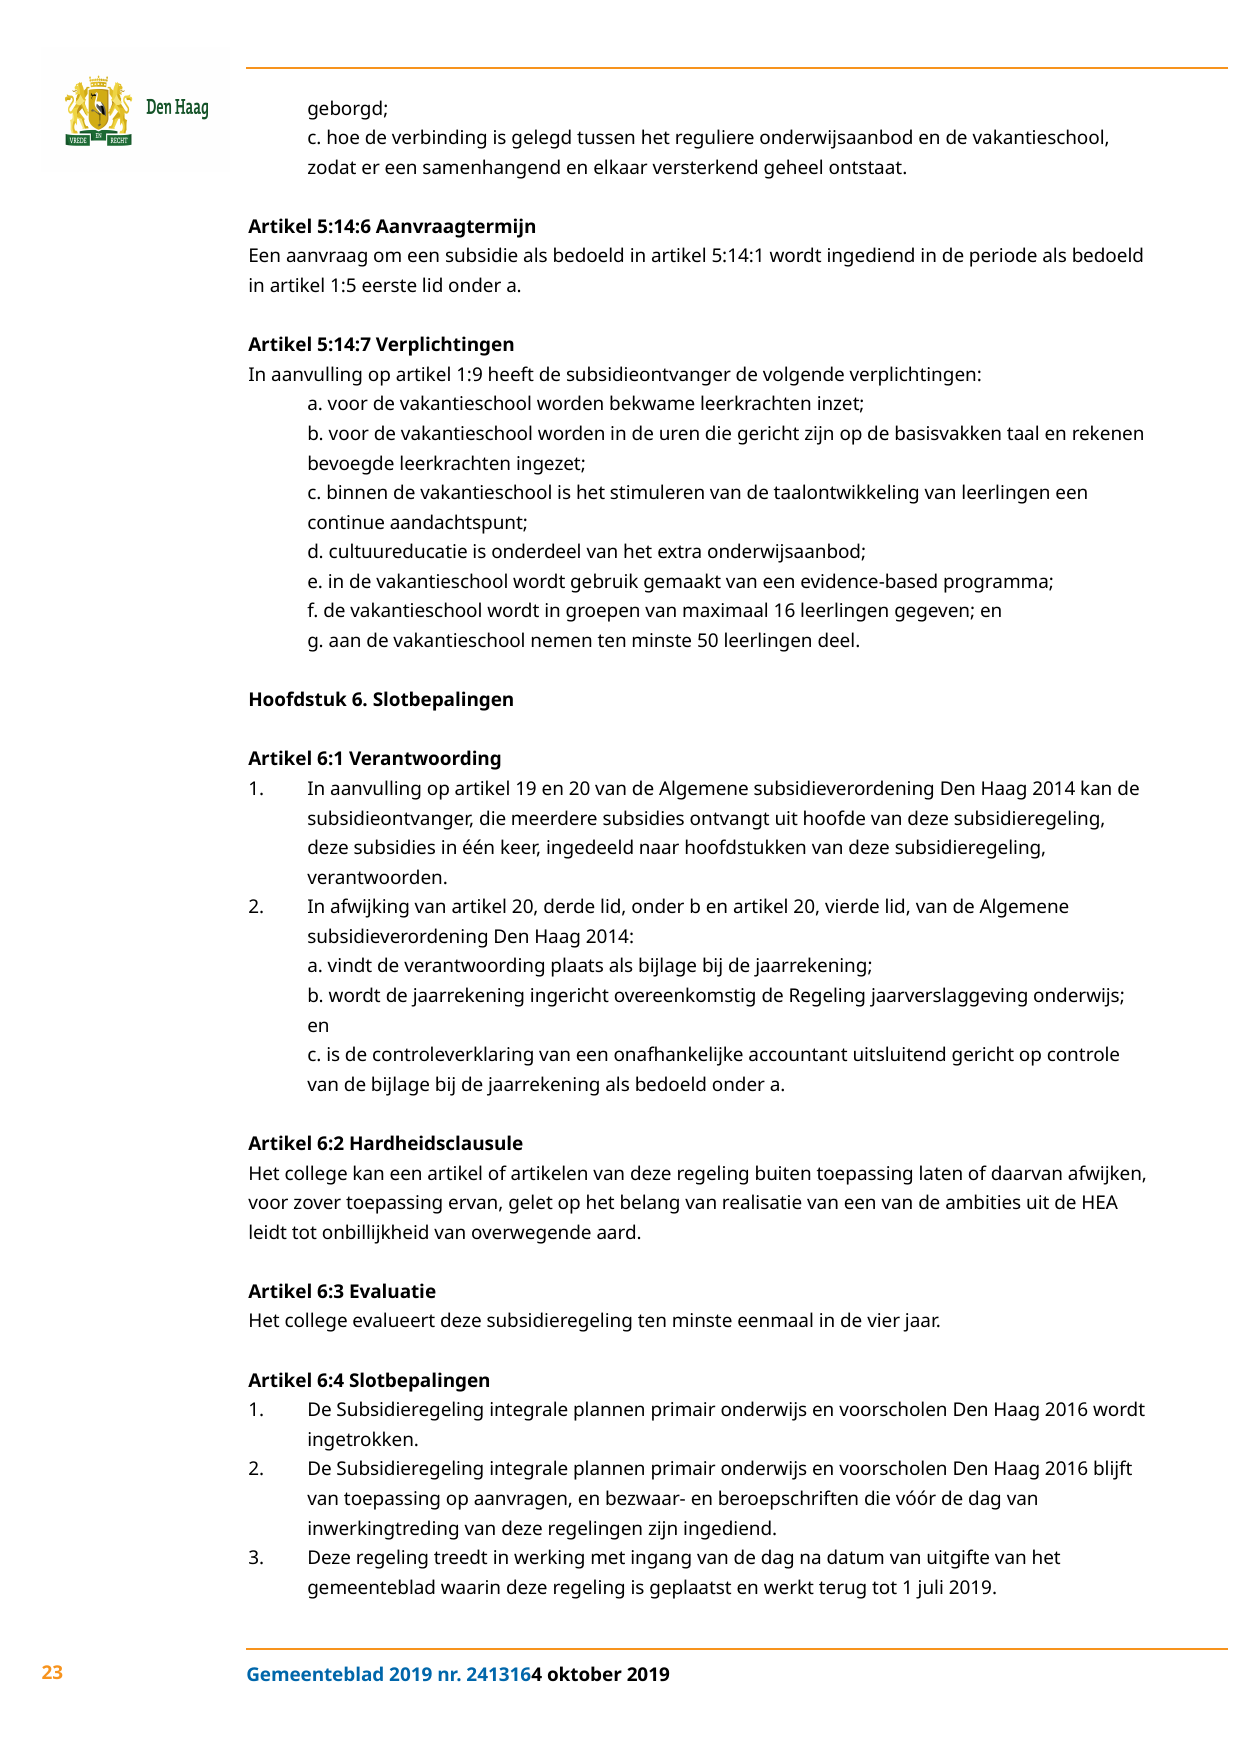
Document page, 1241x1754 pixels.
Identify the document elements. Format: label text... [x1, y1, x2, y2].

text Artikel 6:1 Verantwoording [248, 746, 1152, 771]
list De Subsidieregeling integrale plannen primair onderwijs en voorscholen Den Haag 2016 blijft van toepassing op aanvragen, en bezwaar- en beroepschriften die vóór de dag van inwerkingtreding van deze regelingen zijn ingediend. [248, 1456, 1152, 1541]
list g. aan de vakantieschool nemen ten minste 50 leerlingen deel. [248, 627, 1152, 653]
list De Subsidieregeling integrale plannen primair onderwijs en voorscholen Den Haag 2016 wordt ingetrokken. [248, 1396, 1152, 1452]
text Het college evalueert deze subsidieregeling ten minste eenmaal in de vier jaar. [248, 1308, 1152, 1333]
list b. voor de vakantieschool worden in de uren die gericht zijn op de basisvakken taal en rekenen bevoegde leerkrachten ingezet; [248, 420, 1152, 476]
list d. cultuureducatie is onderdeel van het extra onderwijsaanbod; [248, 538, 1152, 564]
text Artikel 6:4 Slotbepalingen [248, 1367, 1152, 1393]
text Artikel 5:14:7 Verplichtingen [248, 331, 1152, 357]
list b. wordt de jaarrekening ingericht overeenkomstig de Regeling jaarverslaggeving onderwijs; en [248, 982, 1152, 1038]
list f. de vakantieschool wordt in groepen van maximaal 16 leerlingen gegeven; en [248, 598, 1152, 623]
text Artikel 6:3 Evaluatie [248, 1278, 1152, 1304]
list geborgd; [248, 95, 1152, 121]
text Artikel 6:2 Hardheidsclausule [248, 1130, 1152, 1156]
text In aanvulling op artikel 1:9 heeft de subsidieontvanger de volgende verplichtingen: [248, 361, 1152, 387]
list c. is de controleverklaring van een onafhankelijke accountant uitsluitend gericht op controle van de bijlage bij de jaarrekening als bedoeld onder a. [248, 1041, 1152, 1097]
picture [41, 47, 231, 172]
text Hoofdstuk 6. Slotbepalingen [248, 686, 1152, 712]
list In aanvulling op artikel 19 en 20 van de Algemene subsidieverordening Den Haag 2014 kan de subsidieontvanger, die meerdere subsidies ontvangt uit hoofde van deze subsidieregeling, deze subsidies in één keer, ingedeeld naar hoofdstukken van deze subsidieregeling, verantwoorden. [248, 775, 1152, 890]
list Deze regeling treedt in werking met ingang van de dag na datum van uitgifte van het gemeenteblad waarin deze regeling is geplaatst en werkt terug tot 1 juli 2019. [248, 1544, 1152, 1600]
text Artikel 5:14:6 Aanvraagtermijn [248, 213, 1152, 239]
text Een aanvraag om een subsidie als bedoeld in artikel 5:14:1 wordt ingediend in de periode als bedoeld in artikel 1:5 eerste lid onder a. [248, 243, 1152, 298]
list c. hoe de verbinding is gelegd tussen het reguliere onderwijsaanbod en de vakantieschool, zodat er een samenhangend en elkaar versterkend geheel ontstaat. [248, 124, 1152, 180]
list a. vindt de verantwoording plaats als bijlage bij de jaarrekening; [248, 953, 1152, 978]
list a. voor de vakantieschool worden bekwame leerkrachten inzet; [248, 391, 1152, 416]
list c. binnen de vakantieschool is het stimuleren van de taalontwikkeling van leerlingen een continue aandachtspunt; [248, 479, 1152, 535]
list In afwijking van artikel 20, derde lid, onder b en artikel 20, vierde lid, van de Algemene subsidieverordening Den Haag 2014: [248, 893, 1152, 949]
list e. in de vakantieschool wordt gebruik gemaakt van een evidence-based programma; [248, 568, 1152, 594]
text Het college kan een artikel of artikelen van deze regeling buiten toepassing laten of daarvan afwijken, voor zover toepassing ervan, gelet op het belang van realisatie van een van de ambities uit de HEA leidt tot onbillijkheid van overwegende aard. [248, 1160, 1152, 1245]
